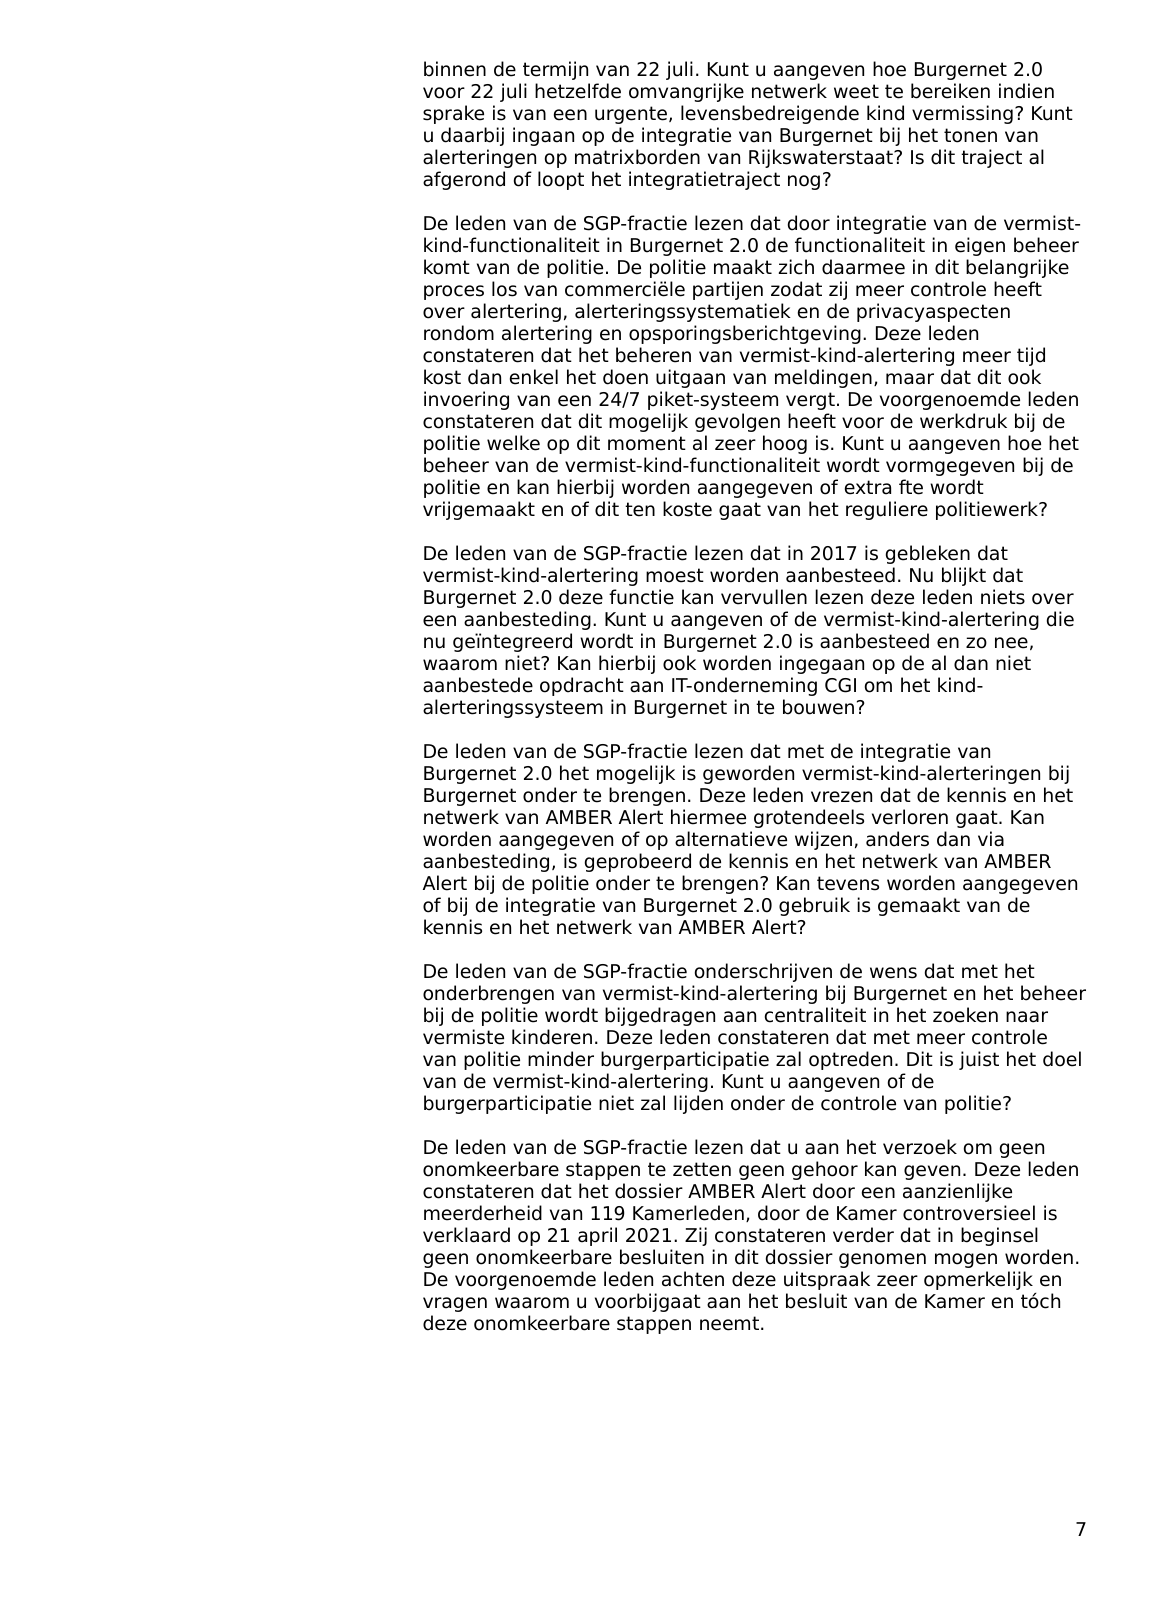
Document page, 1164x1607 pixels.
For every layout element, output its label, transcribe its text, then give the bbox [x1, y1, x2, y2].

text De leden van de SGP-fractie onderschrijven de wens dat met het onderbrengen van vermist-kind-alertering bij Burgernet en het beheer bij de politie wordt bijgedragen aan centraliteit in het zoeken naar vermiste kinderen. Deze leden constateren dat met meer controle van politie minder burgerparticipatie zal optreden. Dit is juist het doel van de vermist-kind-alertering. Kunt u aangeven of de burgerparticipatie niet zal lijden onder de controle van politie? [422, 961, 1087, 1115]
text De leden van de SGP-fractie lezen dat in 2017 is gebleken dat vermist-kind-alertering moest worden aanbesteed. Nu blijkt dat Burgernet 2.0 deze functie kan vervullen lezen deze leden niets over een aanbesteding. Kunt u aangeven of de vermist-kind-alertering die nu geïntegreerd wordt in Burgernet 2.0 is aanbesteed en zo nee, waarom niet? Kan hierbij ook worden ingegaan op de al dan niet aanbestede opdracht aan IT-onderneming CGI om het kind-alerteringssysteem in Burgernet in te bouwen? [422, 543, 1087, 719]
text De leden van de SGP-fractie lezen dat door integratie van de vermist-kind-functionaliteit in Burgernet 2.0 de functionaliteit in eigen beheer komt van de politie. De politie maakt zich daarmee in dit belangrijke proces los van commerciële partijen zodat zij meer controle heeft over alertering, alerteringssystematiek en de privacyaspecten rondom alertering en opsporingsberichtgeving. Deze leden constateren dat het beheren van vermist-kind-alertering meer tijd kost dan enkel het doen uitgaan van meldingen, maar dat dit ook invoering van een 24/7 piket-systeem vergt. De voorgenoemde leden constateren dat dit mogelijk gevolgen heeft voor de werkdruk bij de politie welke op dit moment al zeer hoog is. Kunt u aangeven hoe het beheer van de vermist-kind-functionaliteit wordt vormgegeven bij de politie en kan hierbij worden aangegeven of extra fte wordt vrijgemaakt en of dit ten koste gaat van het reguliere politiewerk? [422, 213, 1087, 521]
text De leden van de SGP-fractie lezen dat met de integratie van Burgernet 2.0 het mogelijk is geworden vermist-kind-alerteringen bij Burgernet onder te brengen. Deze leden vrezen dat de kennis en het netwerk van AMBER Alert hiermee grotendeels verloren gaat. Kan worden aangegeven of op alternatieve wijzen, anders dan via aanbesteding, is geprobeerd de kennis en het netwerk van AMBER Alert bij de politie onder te brengen? Kan tevens worden aangegeven of bij de integratie van Burgernet 2.0 gebruik is gemaakt van de kennis en het netwerk van AMBER Alert? [422, 741, 1087, 939]
text De leden van de SGP-fractie lezen dat u aan het verzoek om geen onomkeerbare stappen te zetten geen gehoor kan geven. Deze leden constateren dat het dossier AMBER Alert door een aanzienlijke meerderheid van 119 Kamerleden, door de Kamer controversieel is verklaard op 21 april 2021. Zij constateren verder dat in beginsel geen onomkeerbare besluiten in dit dossier genomen mogen worden. De voorgenoemde leden achten deze uitspraak zeer opmerkelijk en vragen waarom u voorbijgaat aan het besluit van de Kamer en tóch deze onomkeerbare stappen neemt. [422, 1137, 1087, 1335]
text binnen de termijn van 22 juli. Kunt u aangeven hoe Burgernet 2.0 voor 22 juli hetzelfde omvangrijke netwerk weet te bereiken indien sprake is van een urgente, levensbedreigende kind vermissing? Kunt u daarbij ingaan op de integratie van Burgernet bij het tonen van alerteringen op matrixborden van Rijkswaterstaat? Is dit traject al afgerond of loopt het integratietraject nog? [422, 59, 1087, 191]
